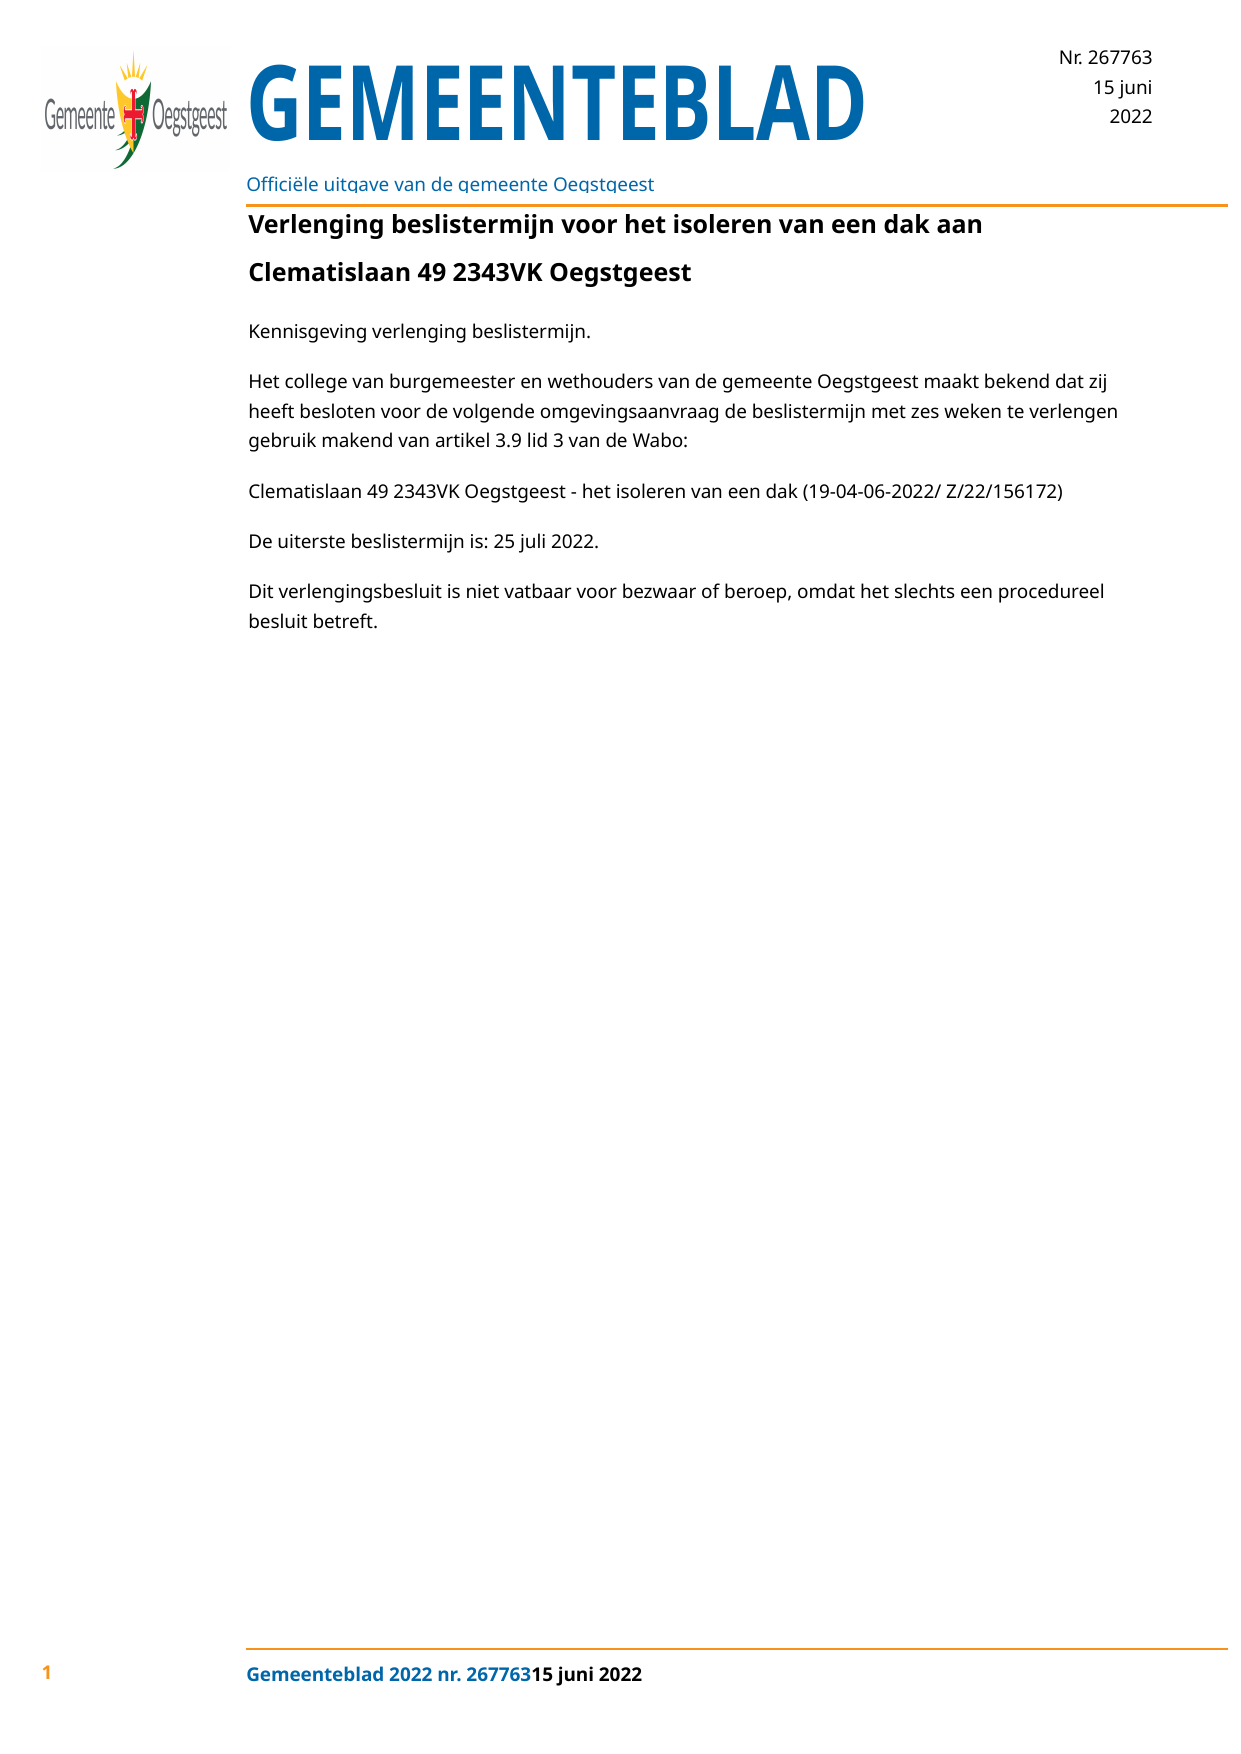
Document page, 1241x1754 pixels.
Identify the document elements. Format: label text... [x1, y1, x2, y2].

picture [41, 47, 231, 172]
text Clematislaan 49 2343VK Oegstgeest - het isoleren van een dak (19-04-06-2022/ Z/22/156172) [248, 478, 1152, 504]
text Kennisgeving verlenging beslistermijn. [248, 318, 1152, 344]
text Verlenging beslistermijn voor het isoleren van een dak aan Clematislaan 49 2343VK Oegstgeest [248, 207, 1152, 288]
text Het college van burgemeester en wethouders van de gemeente Oegstgeest maakt bekend dat zij heeft besloten voor de volgende omgevingsaanvraag de beslistermijn met zes weken te verlengen gebruik makend van artikel 3.9 lid 3 van de Wabo: [248, 368, 1152, 453]
text Dit verlengingsbesluit is niet vatbaar voor bezwaar of beroep, omdat het slechts een procedureel besluit betreft. [248, 579, 1152, 634]
text De uiterste beslistermijn is: 25 juli 2022. [248, 528, 1152, 554]
